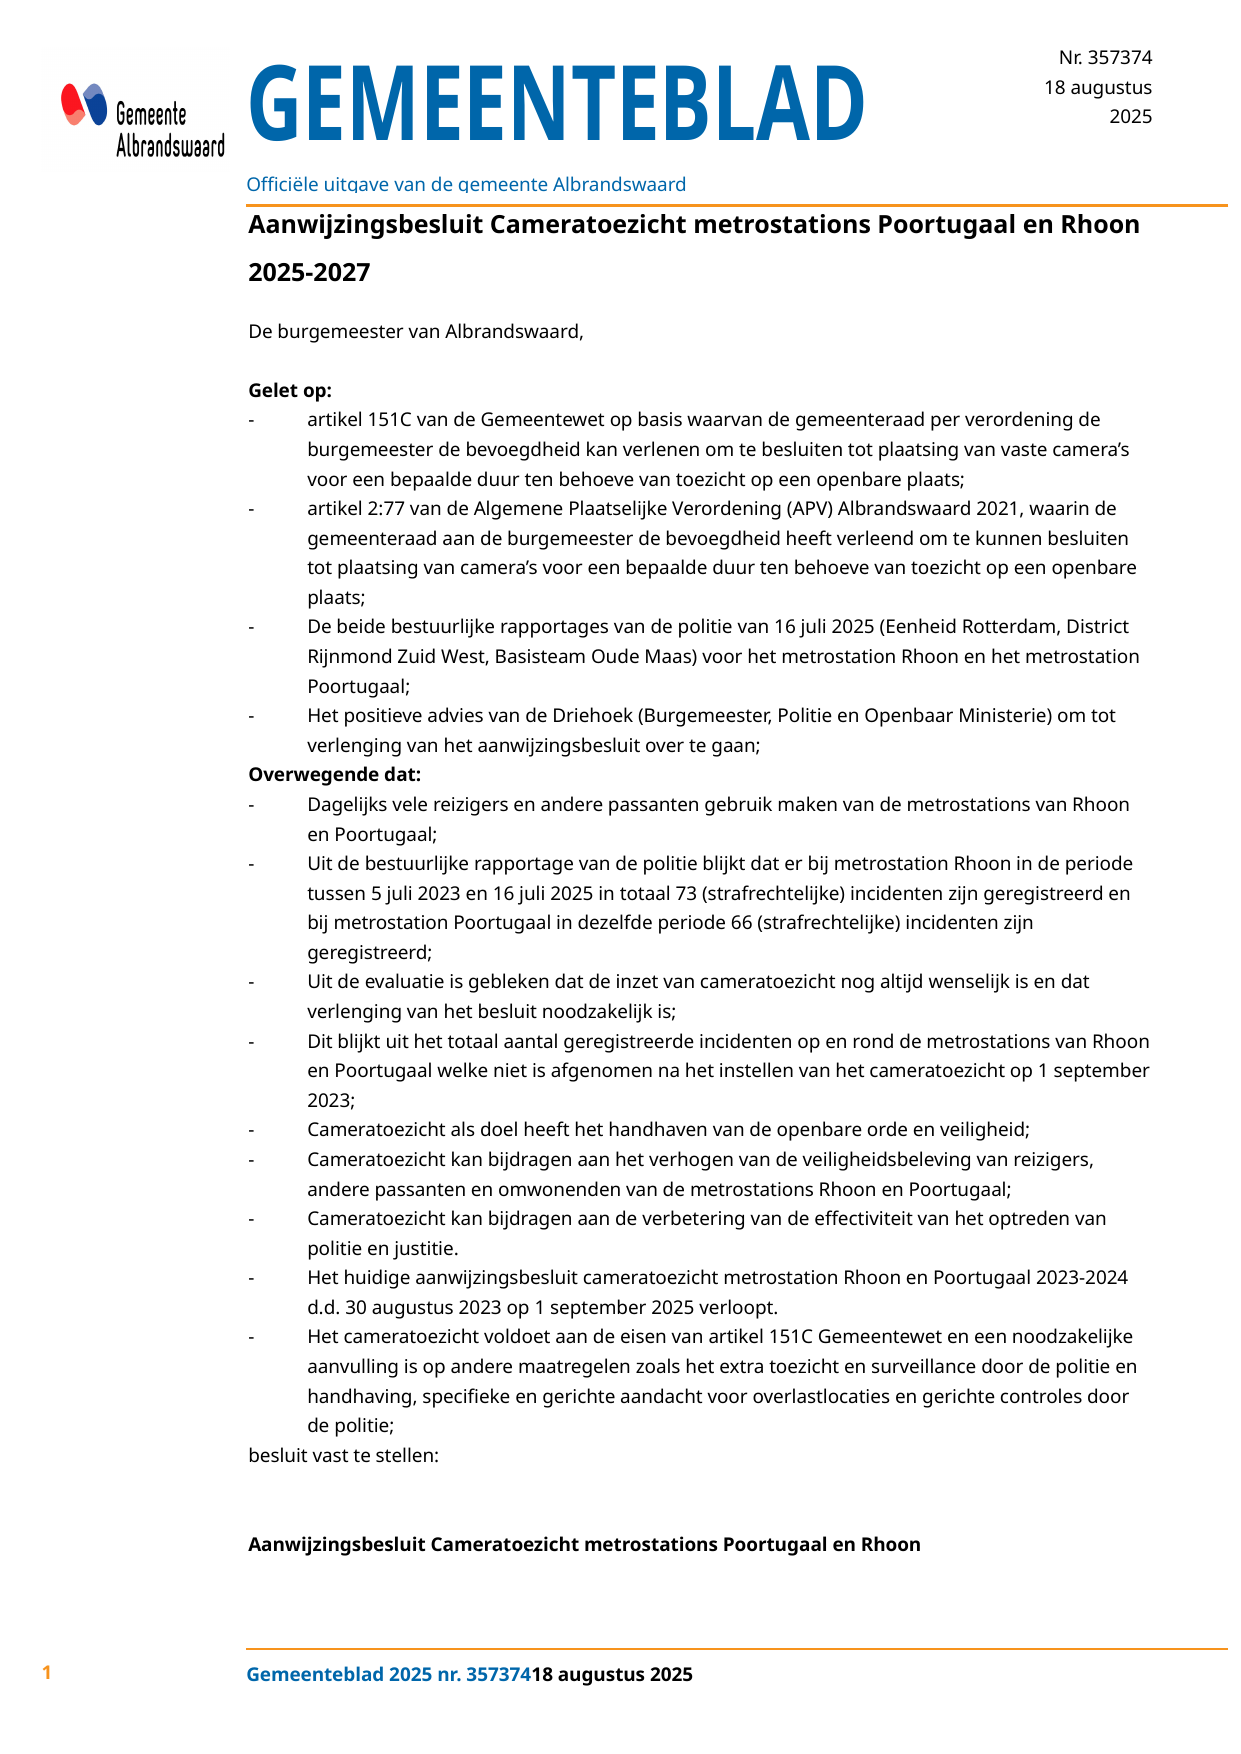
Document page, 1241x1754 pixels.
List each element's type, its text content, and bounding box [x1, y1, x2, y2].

list Het positieve advies van de Driehoek (Burgemeester, Politie en Openbaar Ministerie) om tot verlenging van het aanwijzingsbesluit over te gaan; [248, 702, 1152, 758]
list Dagelijks vele reizigers en andere passanten gebruik maken van de metrostations van Rhoon en Poortugaal; [248, 791, 1152, 847]
list Cameratoezicht kan bijdragen aan de verbetering van de effectiviteit van het optreden van politie en justitie. [248, 1205, 1152, 1261]
list Het huidige aanwijzingsbesluit cameratoezicht metrostation Rhoon en Poortugaal 2023-2024 d.d. 30 augustus 2023 op 1 september 2025 verloopt. [248, 1264, 1152, 1320]
list Cameratoezicht als doel heeft het handhaven van de openbare orde en veiligheid; [248, 1117, 1152, 1142]
list De beide bestuurlijke rapportages van de politie van 16 juli 2025 (Eenheid Rotterdam, District Rijnmond Zuid West, Basisteam Oude Maas) voor het metrostation Rhoon en het metrostation Poortugaal; [248, 614, 1152, 699]
text besluit vast te stellen: [248, 1442, 1152, 1468]
list artikel 151C van de Gemeentewet op basis waarvan de gemeenteraad per verordening de burgemeester de bevoegdheid kan verlenen om te besluiten tot plaatsing van vaste camera’s voor een bepaalde duur ten behoeve van toezicht op een openbare plaats; [248, 407, 1152, 492]
text De burgemeester van Albrandswaard, [248, 318, 1152, 344]
list Uit de bestuurlijke rapportage van de politie blijkt dat er bij metrostation Rhoon in de periode tussen 5 juli 2023 en 16 juli 2025 in totaal 73 (strafrechtelijke) incidenten zijn geregistreerd en bij metrostation Poortugaal in dezelfde periode 66 (strafrechtelijke) incidenten zijn geregistreerd; [248, 850, 1152, 965]
text Overwegende dat: [248, 762, 1152, 787]
list artikel 2:77 van de Algemene Plaatselijke Verordening (APV) Albrandswaard 2021, waarin de gemeenteraad aan de burgemeester de bevoegdheid heeft verleend om te kunnen besluiten tot plaatsing van camera’s voor een bepaalde duur ten behoeve van toezicht op een openbare plaats; [248, 495, 1152, 610]
picture [41, 47, 231, 172]
list Het cameratoezicht voldoet aan de eisen van artikel 151C Gemeentewet en een noodzakelijke aanvulling is op andere maatregelen zoals het extra toezicht en surveillance door de politie en handhaving, specifieke en gerichte aandacht voor overlastlocaties en gerichte controles door de politie; [248, 1324, 1152, 1438]
list Dit blijkt uit het totaal aantal geregistreerde incidenten op en rond de metrostations van Rhoon en Poortugaal welke niet is afgenomen na het instellen van het cameratoezicht op 1 september 2023; [248, 1028, 1152, 1113]
text Aanwijzingsbesluit Cameratoezicht metrostations Poortugaal en Rhoon 2025-2027 [248, 207, 1152, 288]
text Gelet op: [248, 377, 1152, 403]
text Aanwijzingsbesluit Cameratoezicht metrostations Poortugaal en Rhoon [248, 1531, 1152, 1557]
list Uit de evaluatie is gebleken dat de inzet van cameratoezicht nog altijd wenselijk is en dat verlenging van het besluit noodzakelijk is; [248, 969, 1152, 1024]
list Cameratoezicht kan bijdragen aan het verhogen van de veiligheidsbeleving van reizigers, andere passanten en omwonenden van de metrostations Rhoon en Poortugaal; [248, 1146, 1152, 1202]
